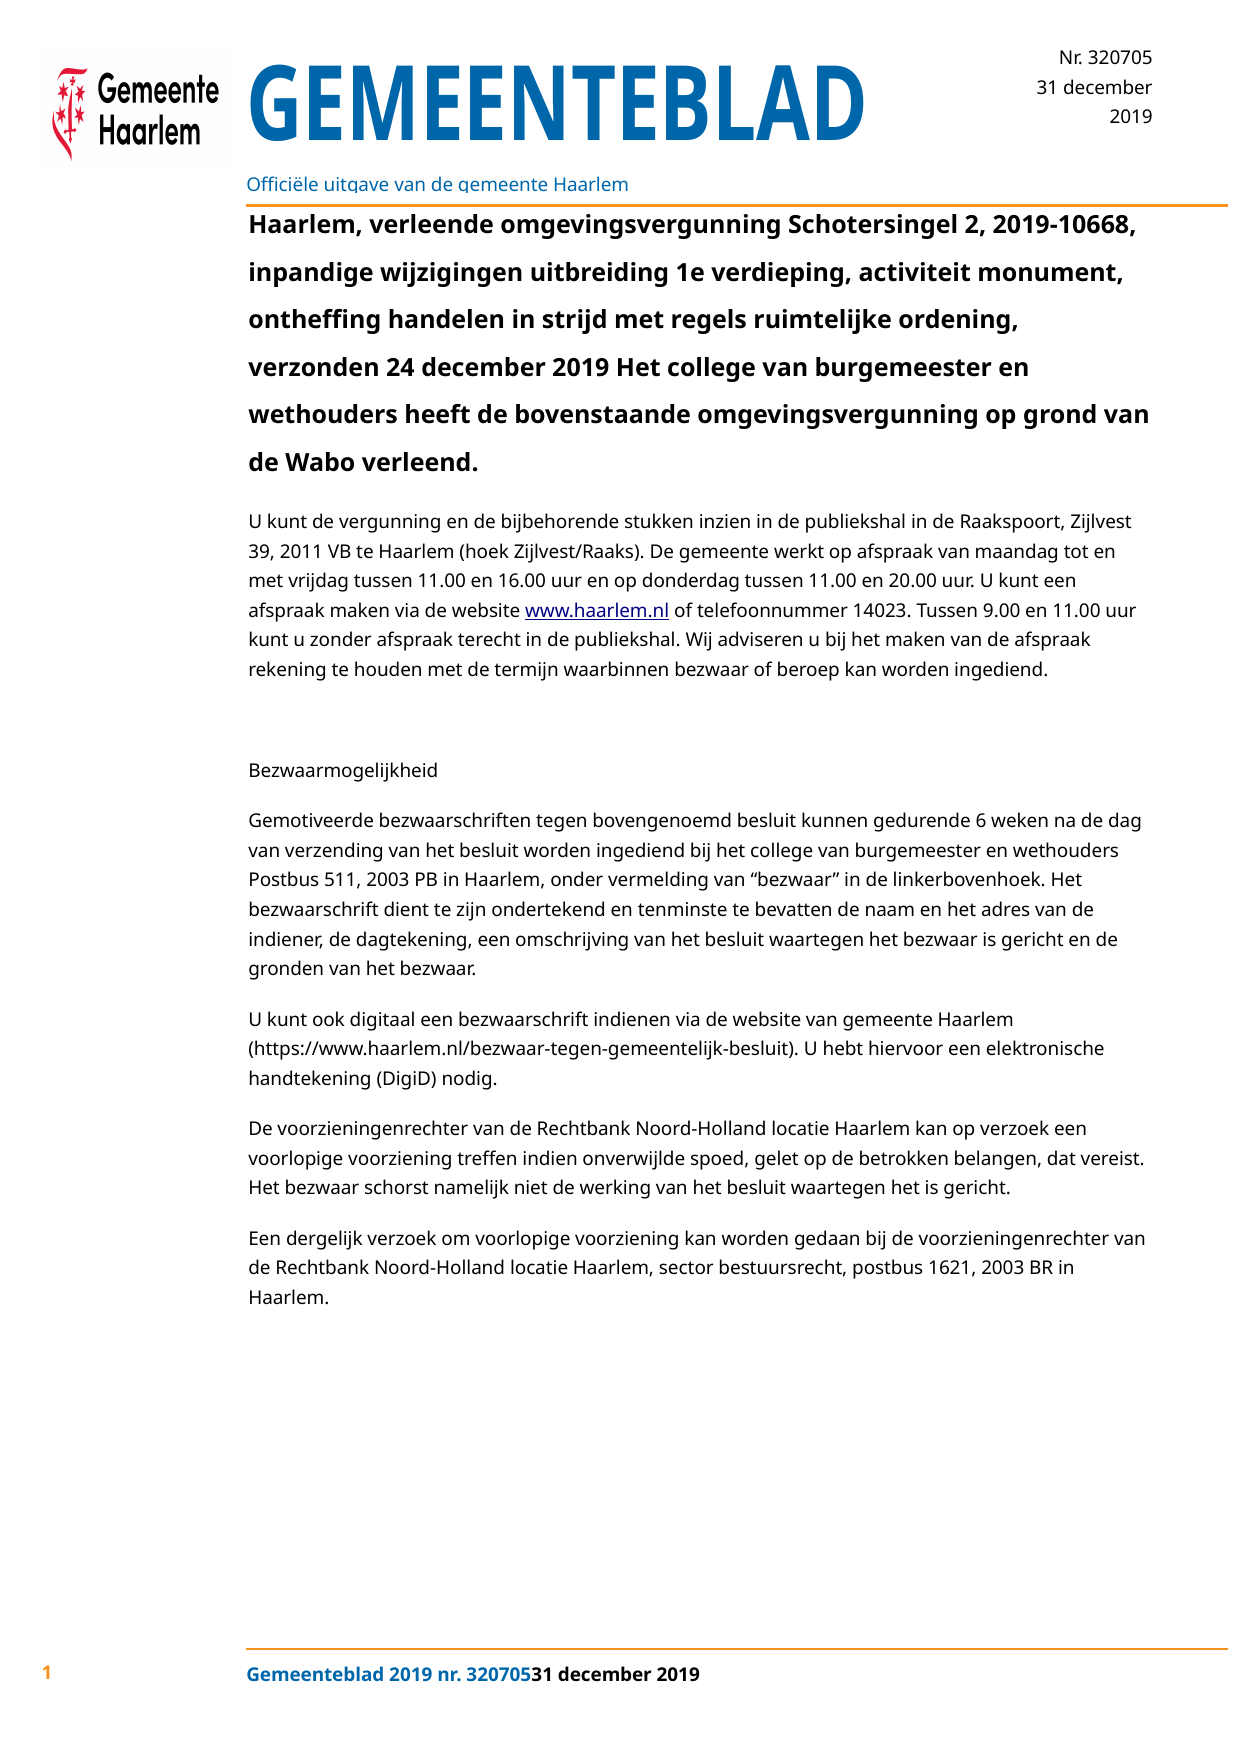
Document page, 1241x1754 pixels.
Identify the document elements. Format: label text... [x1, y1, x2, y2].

text Bezwaarmogelijkheid [248, 757, 1152, 783]
text Gemotiveerde bezwaarschriften tegen bovengenoemd besluit kunnen gedurende 6 weken na de dag van verzending van het besluit worden ingediend bij het college van burgemeester en wethouders Postbus 511, 2003 PB in Haarlem, onder vermelding van “bezwaar” in de linkerbovenhoek. Het bezwaarschrift dient te zijn ondertekend en tenminste te bevatten de naam en het adres van de indiener, de dagtekening, een omschrijving van het besluit waartegen het bezwaar is gericht en de gronden van het bezwaar. [248, 807, 1152, 981]
text Een dergelijk verzoek om voorlopige voorziening kan worden gedaan bij de voorzieningenrechter van de Rechtbank Noord-Holland locatie Haarlem, sector bestuursrecht, postbus 1621, 2003 BR in Haarlem. [248, 1225, 1152, 1310]
text U kunt de vergunning en de bijbehorende stukken inzien in de publiekshal in de Raakspoort, Zijlvest 39, 2011 VB te Haarlem (hoek Zijlvest/Raaks). De gemeente werkt op afspraak van maandag tot en met vrijdag tussen 11.00 en 16.00 uur en op donderdag tussen 11.00 en 20.00 uur. U kunt een afspraak maken via de website www.haarlem.nl of telefoonnummer 14023. Tussen 9.00 en 11.00 uur kunt u zonder afspraak terecht in de publiekshal. Wij adviseren u bij het maken van de afspraak rekening te houden met de termijn waarbinnen bezwaar of beroep kan worden ingediend. [248, 508, 1152, 682]
text Haarlem, verleende omgevingsvergunning Schotersingel 2, 2019-10668, inpandige wijzigingen uitbreiding 1e verdieping, activiteit monument, ontheffing handelen in strijd met regels ruimtelijke ordening, verzonden 24 december 2019 Het college van burgemeester en wethouders heeft de bovenstaande omgevingsvergunning op grond van de Wabo verleend. [248, 207, 1152, 479]
picture [41, 47, 231, 172]
text De voorzieningenrechter van de Rechtbank Noord-Holland locatie Haarlem kan op verzoek een voorlopige voorziening treffen indien onverwijlde spoed, gelet op de betrokken belangen, dat vereist. Het bezwaar schorst namelijk niet de werking van het besluit waartegen het is gericht. [248, 1115, 1152, 1200]
text U kunt ook digitaal een bezwaarschrift indienen via de website van gemeente Haarlem (https://www.haarlem.nl/bezwaar-tegen-gemeentelijk-besluit). U hebt hiervoor een elektronische handtekening (DigiD) nodig. [248, 1006, 1152, 1091]
